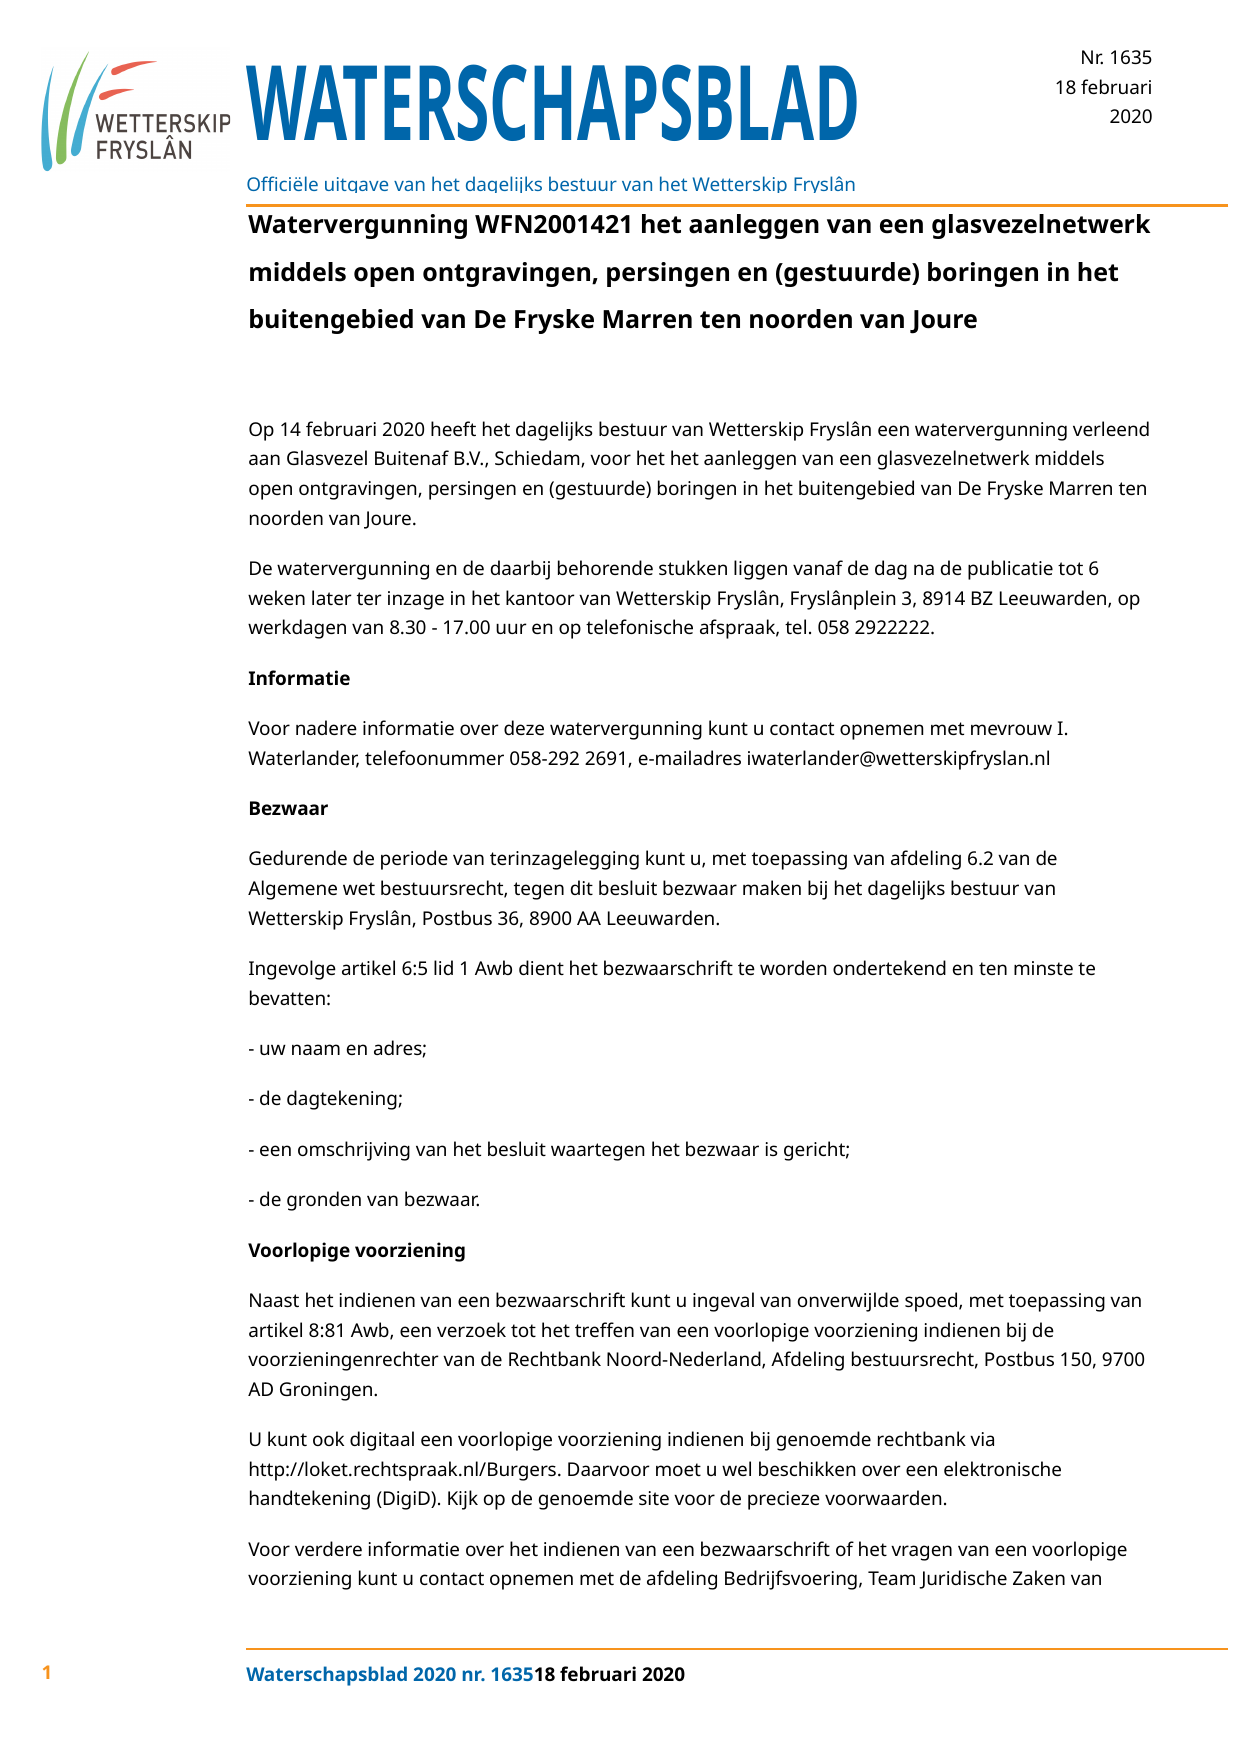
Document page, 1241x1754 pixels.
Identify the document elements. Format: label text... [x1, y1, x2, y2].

text Op 14 februari 2020 heeft het dagelijks bestuur van Wetterskip Fryslân een watervergunning verleend aan Glasvezel Buitenaf B.V., Schiedam, voor het het aanleggen van een glasvezelnetwerk middels open ontgravingen, persingen en (gestuurde) boringen in het buitengebied van De Fryske Marren ten noorden van Joure. [248, 416, 1152, 530]
text - uw naam en adres; [248, 1035, 1152, 1061]
text Voor nadere informatie over deze watervergunning kunt u contact opnemen met mevrouw I. Waterlander, telefoonummer 058-292 2691, e-mailadres iwaterlander@wetterskipfryslan.nl [248, 715, 1152, 770]
text Ingevolge artikel 6:5 lid 1 Awb dient het bezwaarschrift te worden ondertekend en ten minste te bevatten: [248, 955, 1152, 1010]
text Informatie [248, 665, 1152, 690]
text Voorlopige voorziening [248, 1237, 1152, 1262]
text De watervergunning en de daarbij behorende stukken liggen vanaf de dag na de publicatie tot 6 weken later ter inzage in het kantoor van Wetterskip Fryslân, Fryslânplein 3, 8914 BZ Leeuwarden, op werkdagen van 8.30 - 17.00 uur en op telefonische afspraak, tel. 058 2922222. [248, 555, 1152, 640]
text - een omschrijving van het besluit waartegen het bezwaar is gericht; [248, 1136, 1152, 1162]
text Bezwaar [248, 795, 1152, 821]
picture [41, 47, 231, 172]
text Gedurende de periode van terinzagelegging kunt u, met toepassing van afdeling 6.2 van de Algemene wet bestuursrecht, tegen dit besluit bezwaar maken bij het dagelijks bestuur van Wetterskip Fryslân, Postbus 36, 8900 AA Leeuwarden. [248, 846, 1152, 930]
text - de gronden van bezwaar. [248, 1186, 1152, 1212]
text U kunt ook digitaal een voorlopige voorziening indienen bij genoemde rechtbank via http://loket.rechtspraak.nl/Burgers. Daarvoor moet u wel beschikken over een elektronische handtekening (DigiD). Kijk op de genoemde site voor de precieze voorwaarden. [248, 1426, 1152, 1511]
text Naast het indienen van een bezwaarschrift kunt u ingeval van onverwijlde spoed, met toepassing van artikel 8:81 Awb, een verzoek tot het treffen van een voorlopige voorziening indienen bij de voorzieningenrechter van de Rechtbank Noord-Nederland, Afdeling bestuursrecht, Postbus 150, 9700 AD Groningen. [248, 1287, 1152, 1402]
text - de dagtekening; [248, 1086, 1152, 1111]
text Watervergunning WFN2001421 het aanleggen van een glasvezelnetwerk middels open ontgravingen, persingen en (gestuurde) boringen in het buitengebied van De Fryske Marren ten noorden van Joure [248, 207, 1152, 336]
text Voor verdere informatie over het indienen van een bezwaarschrift of het vragen van een voorlopige voorziening kunt u contact opnemen met de afdeling Bedrijfsvoering, Team Juridische Zaken van [248, 1536, 1152, 1591]
